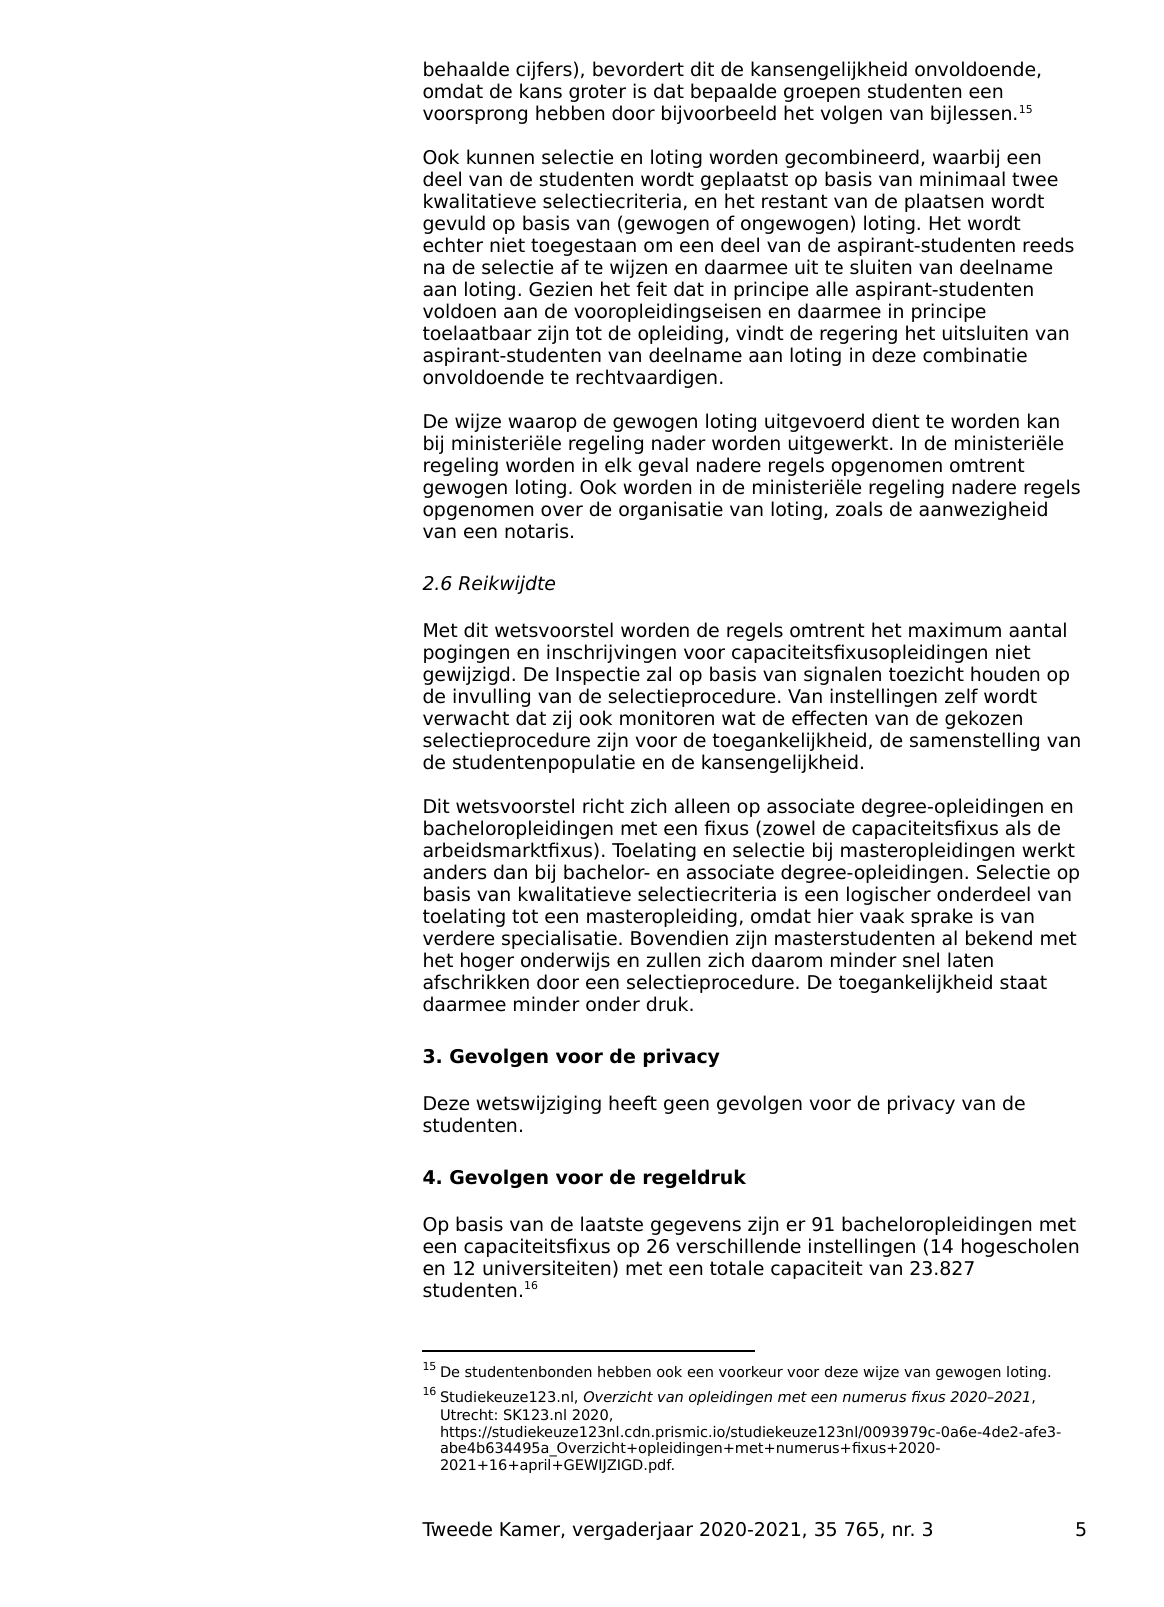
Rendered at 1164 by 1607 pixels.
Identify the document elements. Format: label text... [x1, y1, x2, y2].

subtitle 4. Gevolgen voor de regeldruk [422, 1167, 1087, 1189]
subtitle 3. Gevolgen voor de privacy [422, 1046, 1087, 1068]
text Met dit wetsvoorstel worden de regels omtrent het maximum aantal pogingen en inschrijvingen voor capaciteitsfixusopleidingen niet gewijzigd. De Inspectie zal op basis van signalen toezicht houden op de invulling van de selectieprocedure. Van instellingen zelf wordt verwacht dat zij ook monitoren wat de effecten van de gekozen selectieprocedure zijn voor de toegankelijkheid, de samenstelling van de studentenpopulatie en de kansengelijkheid. [422, 620, 1087, 774]
text Dit wetsvoorstel richt zich alleen op associate degree-opleidingen en bacheloropleidingen met een fixus (zowel de capaciteitsfixus als de arbeidsmarktfixus). Toelating en selectie bij masteropleidingen werkt anders dan bij bachelor- en associate degree-opleidingen. Selectie op basis van kwalitatieve selectiecriteria is een logischer onderdeel van toelating tot een masteropleiding, omdat hier vaak sprake is van verdere specialisatie. Bovendien zijn masterstudenten al bekend met het hoger onderwijs en zullen zich daarom minder snel laten afschrikken door een selectieprocedure. De toegankelijkheid staat daarmee minder onder druk. [422, 796, 1087, 1016]
text Op basis van de laatste gegevens zijn er 91 bacheloropleidingen met een capaciteitsfixus op 26 verschillende instellingen (14 hogescholen en 12 universiteiten) met een totale capaciteit van 23.827 studenten. [422, 1214, 1087, 1302]
text Ook kunnen selectie en loting worden gecombineerd, waarbij een deel van de studenten wordt geplaatst op basis van minimaal twee kwalitatieve selectiecriteria, en het restant van de plaatsen wordt gevuld op basis van (gewogen of ongewogen) loting. Het wordt echter niet toegestaan om een deel van de aspirant-studenten reeds na de selectie af te wijzen en daarmee uit te sluiten van deelname aan loting. Gezien het feit dat in principe alle aspirant-studenten voldoen aan de vooropleidingseisen en daarmee in principe toelaatbaar zijn tot de opleiding, vindt de regering het uitsluiten van aspirant-studenten van deelname aan loting in deze combinatie onvoldoende te rechtvaardigen. [422, 147, 1087, 389]
text Deze wetswijziging heeft geen gevolgen voor de privacy van de studenten. [422, 1093, 1087, 1137]
text De wijze waarop de gewogen loting uitgevoerd dient te worden kan bij ministeriële regeling nader worden uitgewerkt. In de ministeriële regeling worden in elk geval nadere regels opgenomen omtrent gewogen loting. Ook worden in de ministeriële regeling nadere regels opgenomen over de organisatie van loting, zoals de aanwezigheid van een notaris. [422, 411, 1087, 543]
text De studentenbonden hebben ook een voorkeur voor deze wijze van gewogen loting. [422, 1360, 1087, 1382]
subtitle 2.6 Reikwijdte [422, 573, 1087, 595]
text Studiekeuze123.nl, Overzicht van opleidingen met een numerus fixus 2020–2021, Utrecht: SK123.nl 2020, https://studiekeuze123nl.cdn.prismic.io/studiekeuze123nl/0093979c-0a6e-4de2-afe3-abe4b634495a_Overzicht+opleidingen+met+numerus+fixus+2020-2021+16+april+GEWIJZIGD.pdf. [422, 1385, 1087, 1474]
text behaalde cijfers), bevordert dit de kansengelijkheid onvoldoende, omdat de kans groter is dat bepaalde groepen studenten een voorsprong hebben door bijvoorbeeld het volgen van bijlessen. [422, 59, 1087, 125]
